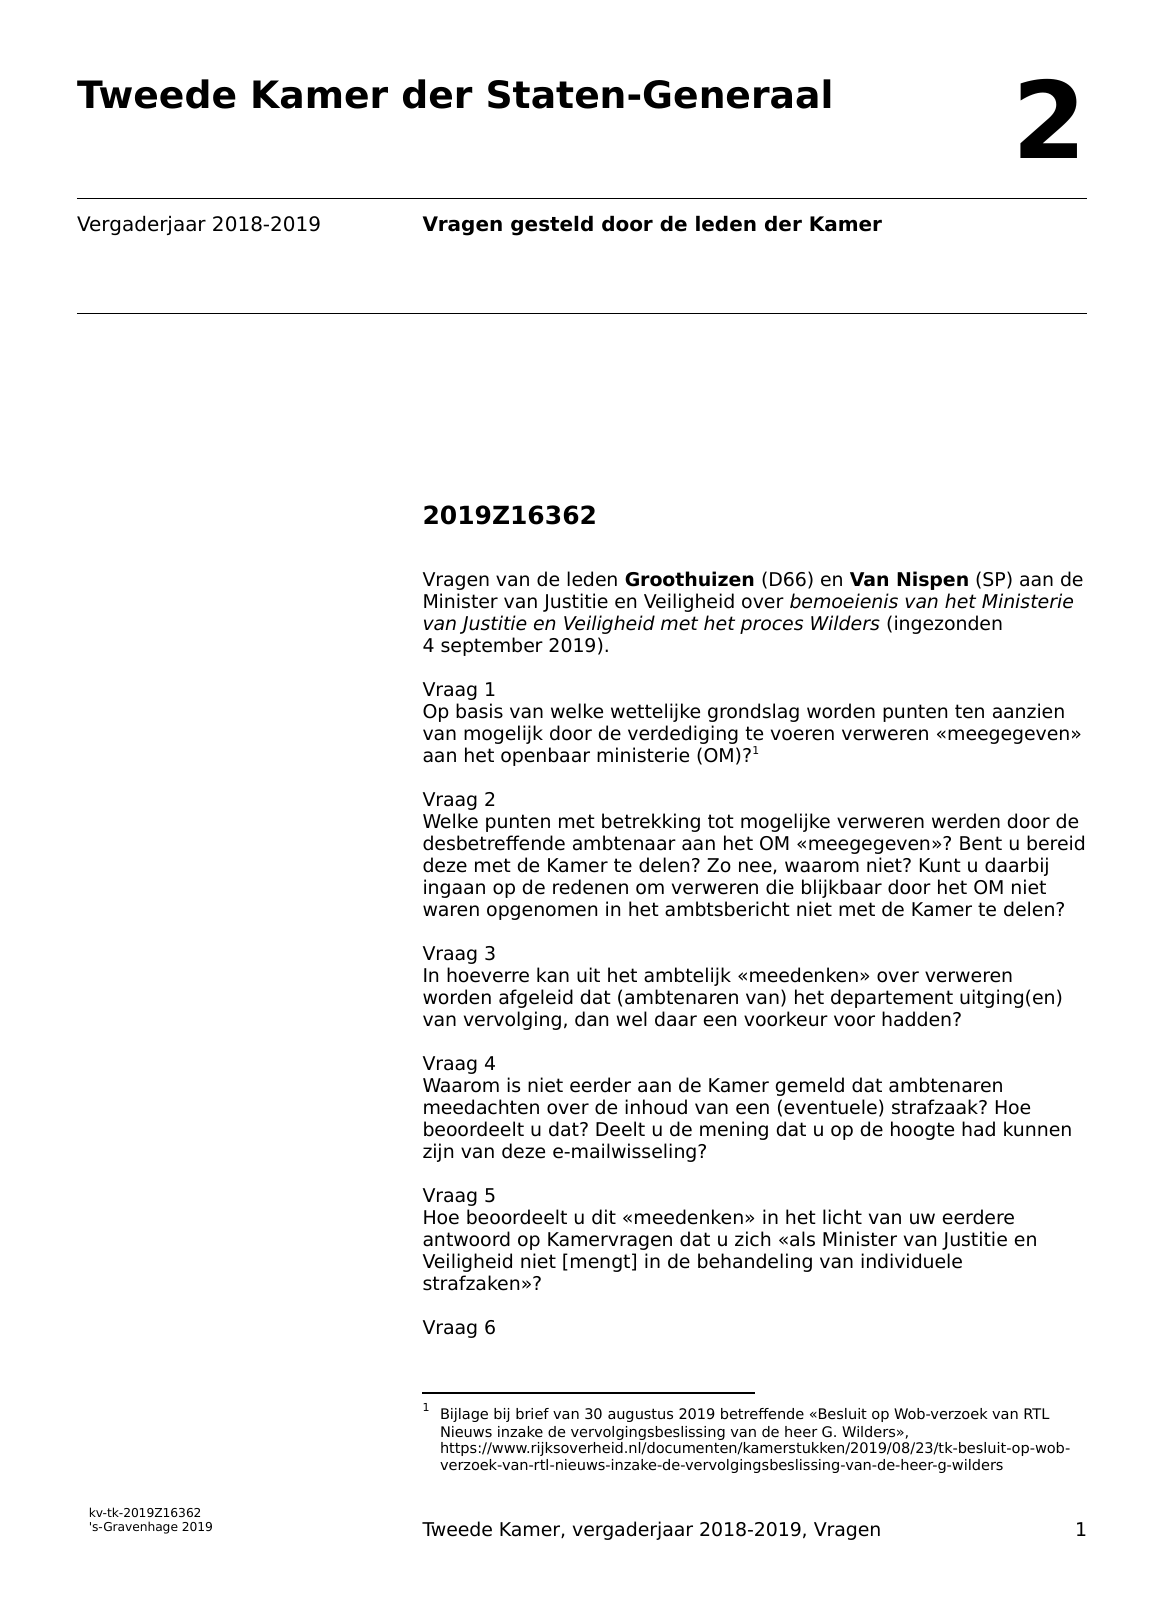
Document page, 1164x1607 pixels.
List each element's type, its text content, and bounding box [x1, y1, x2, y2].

text Vraag 4 [422, 1053, 1087, 1075]
text 's-Gravenhage 2019 [88, 1520, 323, 1534]
table_header 2 [886, 59, 1087, 198]
text Vraag 5 [422, 1185, 1087, 1207]
text Welke punten met betrekking tot mogelijke verweren werden door de desbetreffende ambtenaar aan het OM «meegegeven»? Bent u bereid deze met de Kamer te delen? Zo nee, waarom niet? Kunt u daarbij ingaan op de redenen om verweren die blijkbaar door het OM niet waren opgenomen in het ambtsbericht niet met de Kamer te delen? [422, 811, 1087, 921]
text Vraag 3 [422, 943, 1087, 965]
text Vragen van de leden Groothuizen (D66) en Van Nispen (SP) aan de Minister van Justitie en Veiligheid over bemoeienis van het Ministerie van Justitie en Veiligheid met het proces Wilders (ingezonden 4 september 2019). [422, 569, 1087, 657]
text In hoeverre kan uit het ambtelijk «meedenken» over verweren worden afgeleid dat (ambtenaren van) het departement uitging(en) van vervolging, dan wel daar een voorkeur voor hadden? [422, 965, 1087, 1031]
text Op basis van welke wettelijke grondslag worden punten ten aanzien van mogelijk door de verdediging te voeren verweren «meegegeven» aan het openbaar ministerie (OM)? [422, 701, 1087, 767]
table_cell Vragen gesteld door de leden der Kamer [422, 199, 1087, 313]
table_cell Vergaderjaar 2018-2019 [77, 199, 422, 313]
text Vraag 1 [422, 679, 1087, 701]
text Hoe beoordeelt u dit «meedenken» in het licht van uw eerdere antwoord op Kamervragen dat u zich «als Minister van Justitie en Veiligheid niet [mengt] in de behandeling van individuele strafzaken»? [422, 1207, 1087, 1295]
text kv-tk-2019Z16362 [88, 1506, 323, 1520]
text Vraag 2 [422, 789, 1087, 811]
table_header Tweede Kamer der Staten-Generaal [77, 59, 886, 198]
text Vraag 6 [422, 1317, 1087, 1339]
text Waarom is niet eerder aan de Kamer gemeld dat ambtenaren meedachten over de inhoud van een (eventuele) strafzaak? Hoe beoordeelt u dat? Deelt u de mening dat u op de hoogte had kunnen zijn van deze e-mailwisseling? [422, 1075, 1087, 1163]
text Bijlage bij brief van 30 augustus 2019 betreffende «Besluit op Wob-verzoek van RTL Nieuws inzake de vervolgingsbeslissing van de heer G. Wilders», https://www.rijksoverheid.nl/documenten/kamerstukken/2019/08/23/tk-besluit-op-wob-verzoek-van-rtl-nieuws-inzake-de-vervolgingsbeslissing-van-de-heer-g-wilders [422, 1402, 1087, 1474]
text 2019Z16362 [422, 501, 1087, 531]
